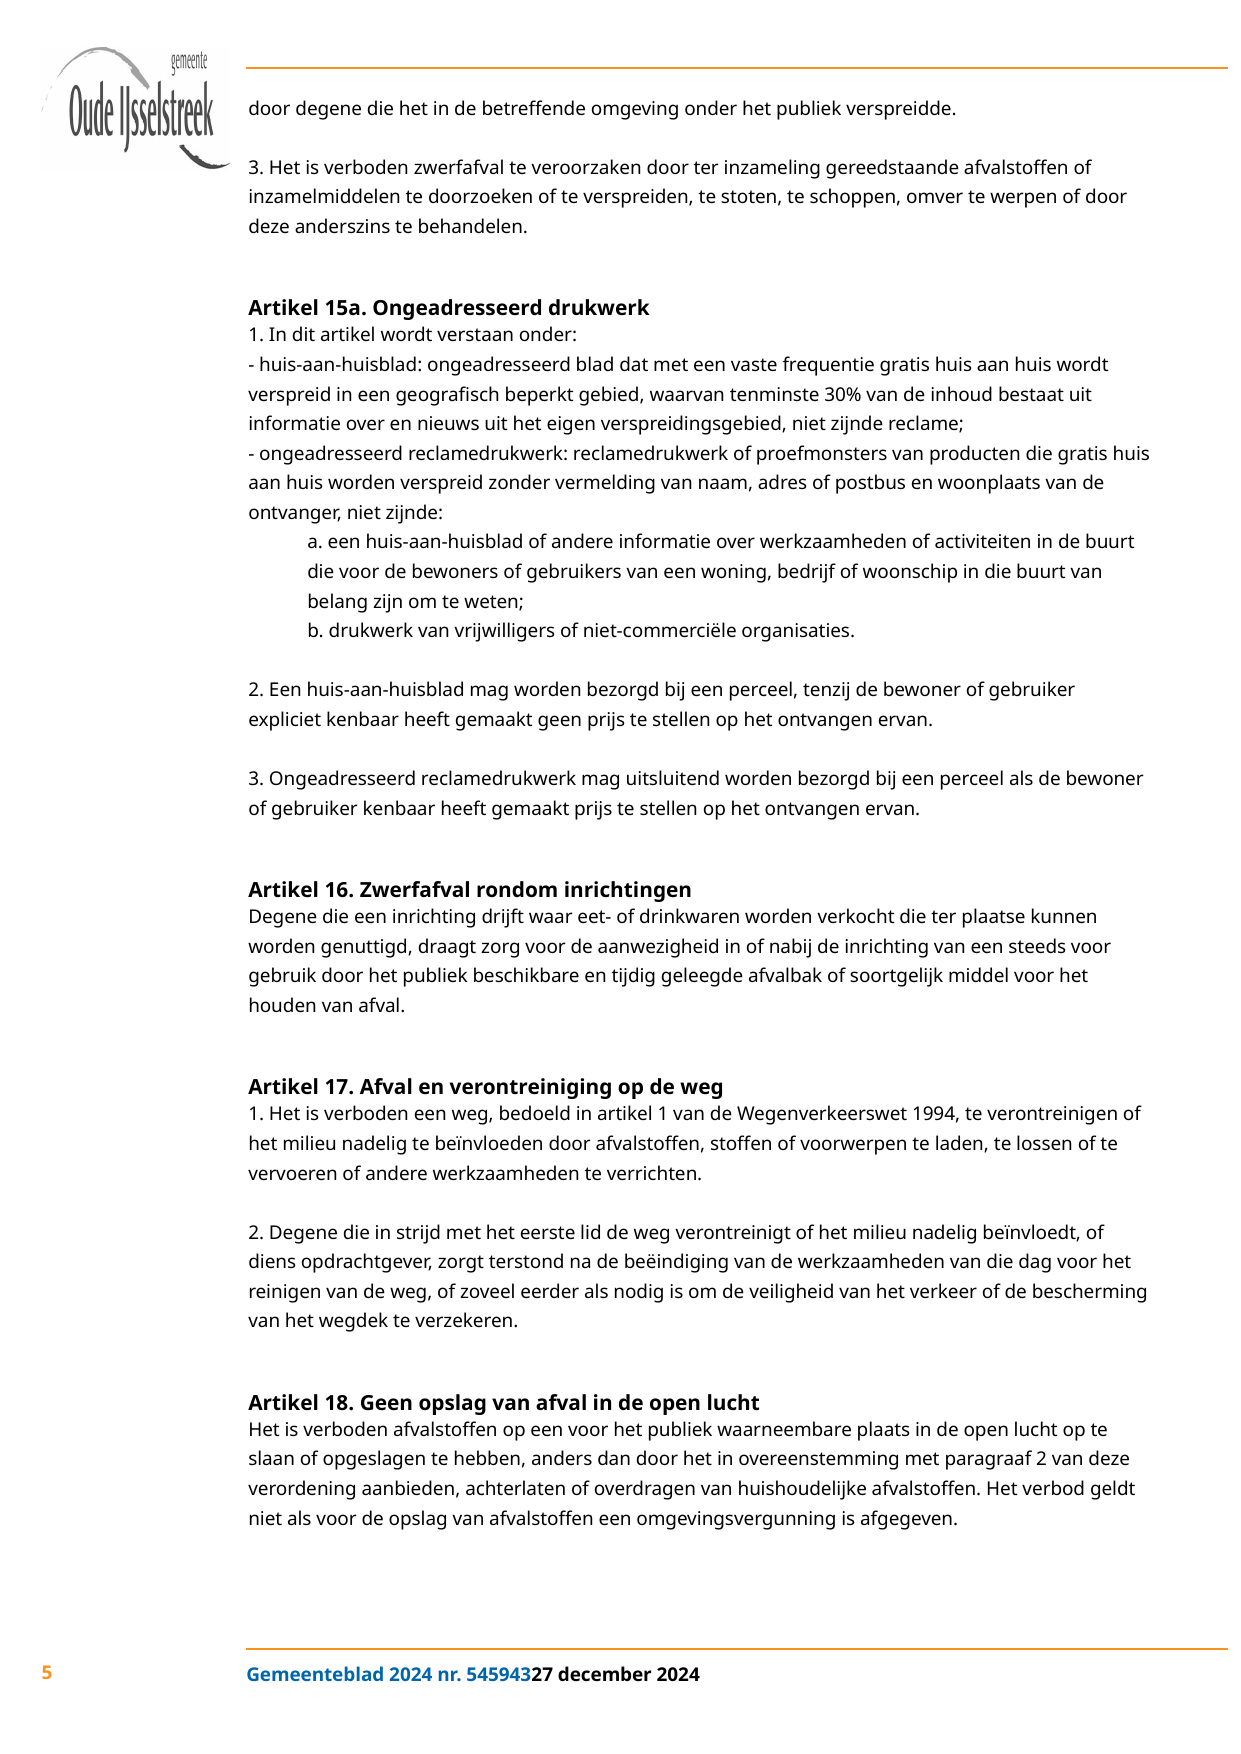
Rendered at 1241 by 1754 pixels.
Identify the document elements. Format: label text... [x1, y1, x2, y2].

text Degene die een inrichting drijft waar eet- of drinkwaren worden verkocht die ter plaatse kunnen worden genuttigd, draagt zorg voor de aanwezigheid in of nabij de inrichting van een steeds voor gebruik door het publiek beschikbare en tijdig geleegde afvalbak of soortgelijk middel voor het houden van afval. [248, 903, 1152, 1018]
text 1. In dit artikel wordt verstaan onder: [248, 322, 1152, 347]
picture [41, 47, 231, 172]
text door degene die het in de betreffende omgeving onder het publiek verspreidde. [248, 95, 1152, 121]
text Artikel 17. Afval en verontreiniging op de weg [248, 1072, 1152, 1101]
text Artikel 15a. Ongeadresseerd drukwerk [248, 293, 1152, 322]
text - ongeadresseerd reclamedrukwerk: reclamedrukwerk of proefmonsters van producten die gratis huis aan huis worden verspreid zonder vermelding van naam, adres of postbus en woonplaats van de ontvanger, niet zijnde: [248, 440, 1152, 525]
text 3. Het is verboden zwerfafval te veroorzaken door ter inzameling gereedstaande afvalstoffen of inzamelmiddelen te doorzoeken of te verspreiden, te stoten, te schoppen, omver te werpen of door deze anderszins te behandelen. [248, 154, 1152, 239]
list a. een huis-aan-huisblad of andere informatie over werkzaamheden of activiteiten in de buurt die voor de bewoners of gebruikers van een woning, bedrijf of woonschip in die buurt van belang zijn om te weten; [248, 529, 1152, 613]
text 2. Een huis-aan-huisblad mag worden bezorgd bij een perceel, tenzij de bewoner of gebruiker expliciet kenbaar heeft gemaakt geen prijs te stellen op het ontvangen ervan. [248, 677, 1152, 732]
text 1. Het is verboden een weg, bedoeld in artikel 1 van de Wegenverkeerswet 1994, te verontreinigen of het milieu nadelig te beïnvloeden door afvalstoffen, stoffen of voorwerpen te laden, te lossen of te vervoeren of andere werkzaamheden te verrichten. [248, 1101, 1152, 1185]
text Artikel 18. Geen opslag van afval in de open lucht [248, 1388, 1152, 1416]
list b. drukwerk van vrijwilligers of niet-commerciële organisaties. [248, 617, 1152, 643]
text 3. Ongeadresseerd reclamedrukwerk mag uitsluitend worden bezorgd bij een perceel als de bewoner of gebruiker kenbaar heeft gemaakt prijs te stellen op het ontvangen ervan. [248, 765, 1152, 821]
text Artikel 16. Zwerfafval rondom inrichtingen [248, 875, 1152, 903]
text 2. Degene die in strijd met het eerste lid de weg verontreinigt of het milieu nadelig beïnvloedt, of diens opdrachtgever, zorgt terstond na de beëindiging van de werkzaamheden van die dag voor het reinigen van de weg, of zoveel eerder als nodig is om de veiligheid van het verkeer of de bescherming van het wegdek te verzekeren. [248, 1219, 1152, 1333]
text - huis-aan-huisblad: ongeadresseerd blad dat met een vaste frequentie gratis huis aan huis wordt verspreid in een geografisch beperkt gebied, waarvan tenminste 30% van de inhoud bestaat uit informatie over en nieuws uit het eigen verspreidingsgebied, niet zijnde reclame; [248, 351, 1152, 436]
text Het is verboden afvalstoffen op een voor het publiek waarneembare plaats in de open lucht op te slaan of opgeslagen te hebben, anders dan door het in overeenstemming met paragraaf 2 van deze verordening aanbieden, achterlaten of overdragen van huishoudelijke afvalstoffen. Het verbod geldt niet als voor de opslag van afvalstoffen een omgevingsvergunning is afgegeven. [248, 1416, 1152, 1531]
